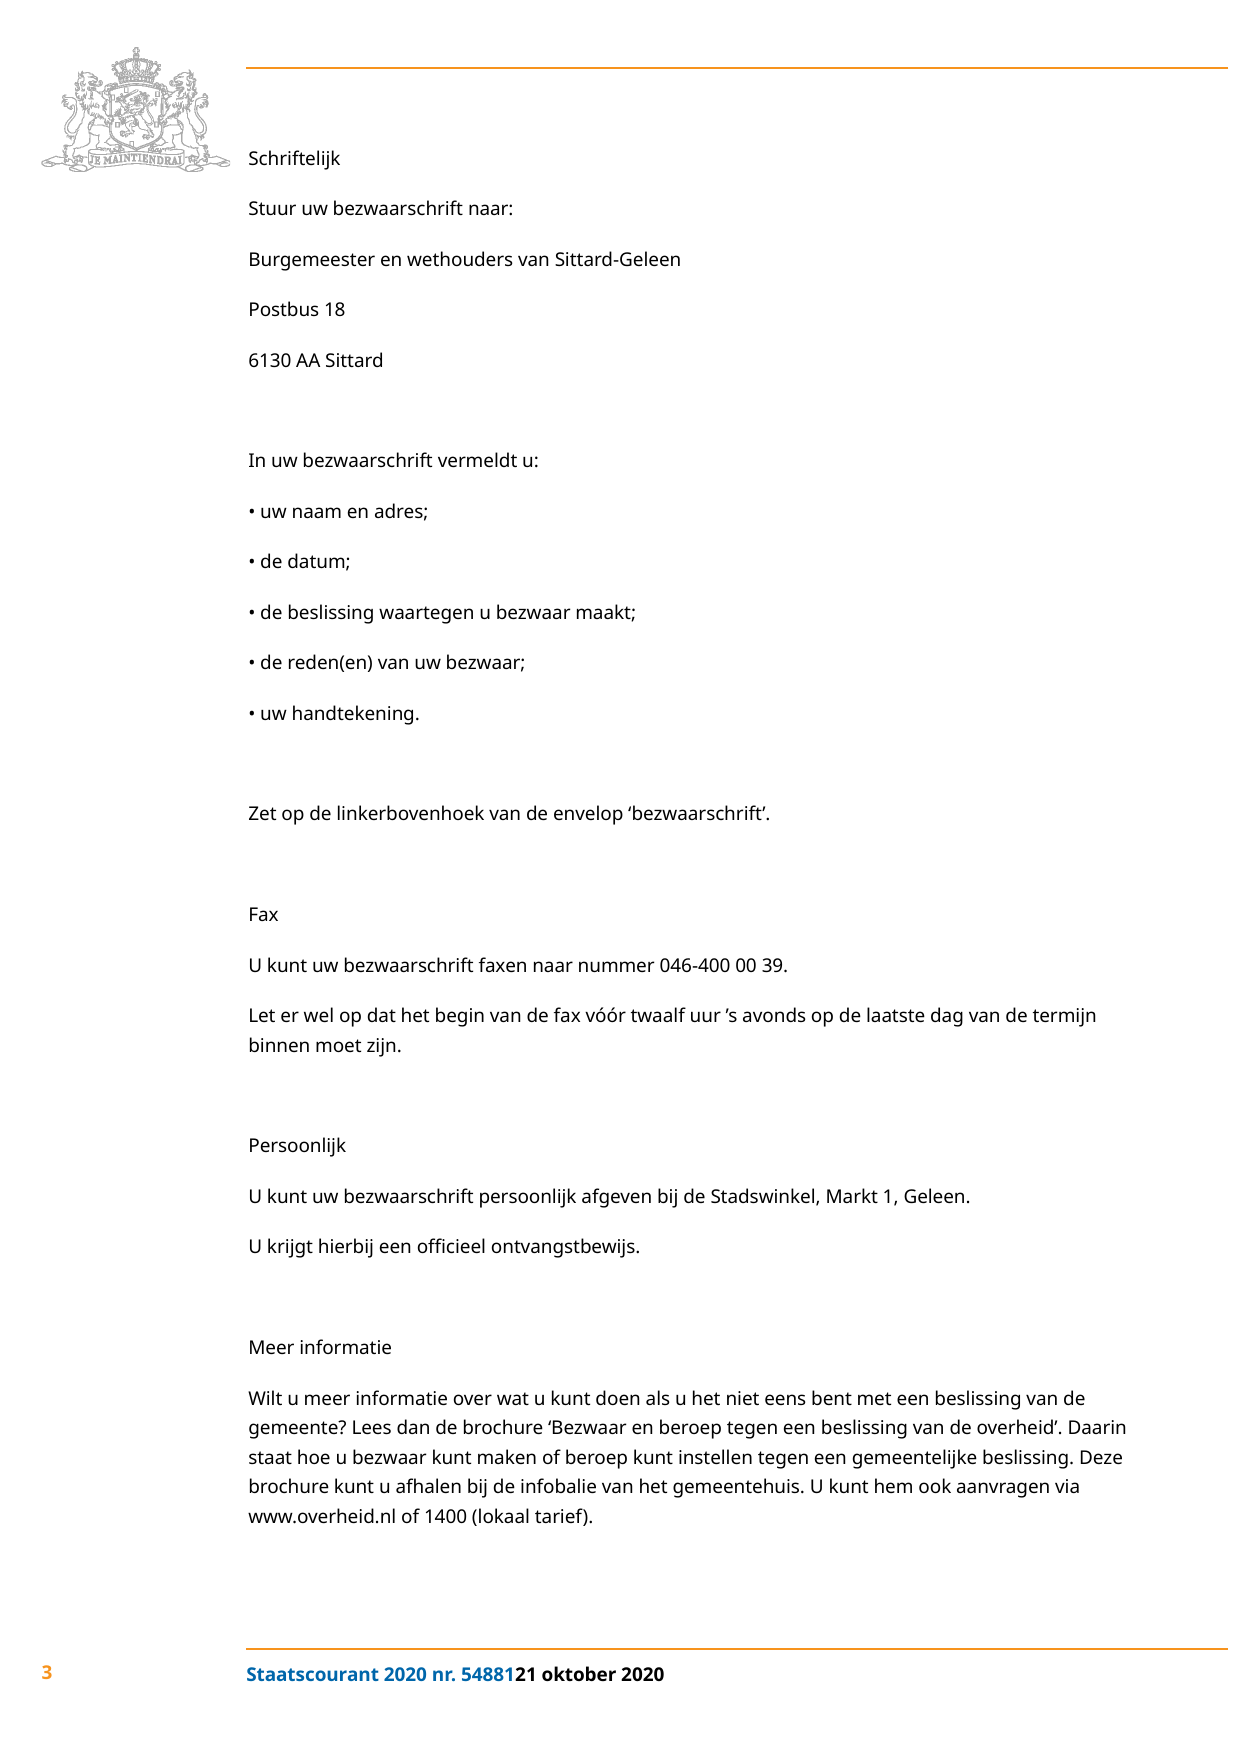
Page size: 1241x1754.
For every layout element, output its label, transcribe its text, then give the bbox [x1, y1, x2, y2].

text In uw bezwaarschrift vermeldt u: [248, 448, 1152, 473]
text U kunt uw bezwaarschrift persoonlijk afgeven bij de Stadswinkel, Markt 1, Geleen. [248, 1183, 1152, 1209]
text Stuur uw bezwaarschrift naar: [248, 196, 1152, 221]
text Burgemeester en wethouders van Sittard-Geleen [248, 246, 1152, 272]
text Persoonlijk [248, 1133, 1152, 1158]
text Wilt u meer informatie over wat u kunt doen als u het niet eens bent met een beslissing van de gemeente? Lees dan de brochure ‘Bezwaar en beroep tegen een beslissing van de overheid’. Daarin staat hoe u bezwaar kunt maken of beroep kunt instellen tegen een gemeentelijke beslissing. Deze brochure kunt u afhalen bij de infobalie van het gemeentehuis. U kunt hem ook aanvragen via www.overheid.nl of 1400 (lokaal tarief). [248, 1385, 1152, 1529]
text • uw naam en adres; [248, 498, 1152, 524]
text U kunt uw bezwaarschrift faxen naar nummer 046-400 00 39. [248, 952, 1152, 978]
text • de datum; [248, 548, 1152, 574]
text • de beslissing waartegen u bezwaar maakt; [248, 599, 1152, 625]
text Let er wel op dat het begin van de fax vóór twaalf uur ’s avonds op de laatste dag van de termijn binnen moet zijn. [248, 1002, 1152, 1058]
text Schriftelijk [248, 145, 1152, 171]
text U krijgt hierbij een officieel ontvangstbewijs. [248, 1233, 1152, 1259]
text • de reden(en) van uw bezwaar; [248, 649, 1152, 675]
text Meer informatie [248, 1334, 1152, 1360]
text Fax [248, 901, 1152, 927]
picture [41, 47, 231, 172]
text • uw handtekening. [248, 700, 1152, 726]
text Zet op de linkerbovenhoek van de envelop ‘bezwaarschrift’. [248, 801, 1152, 826]
text Postbus 18 [248, 296, 1152, 322]
text 6130 AA Sittard [248, 347, 1152, 373]
